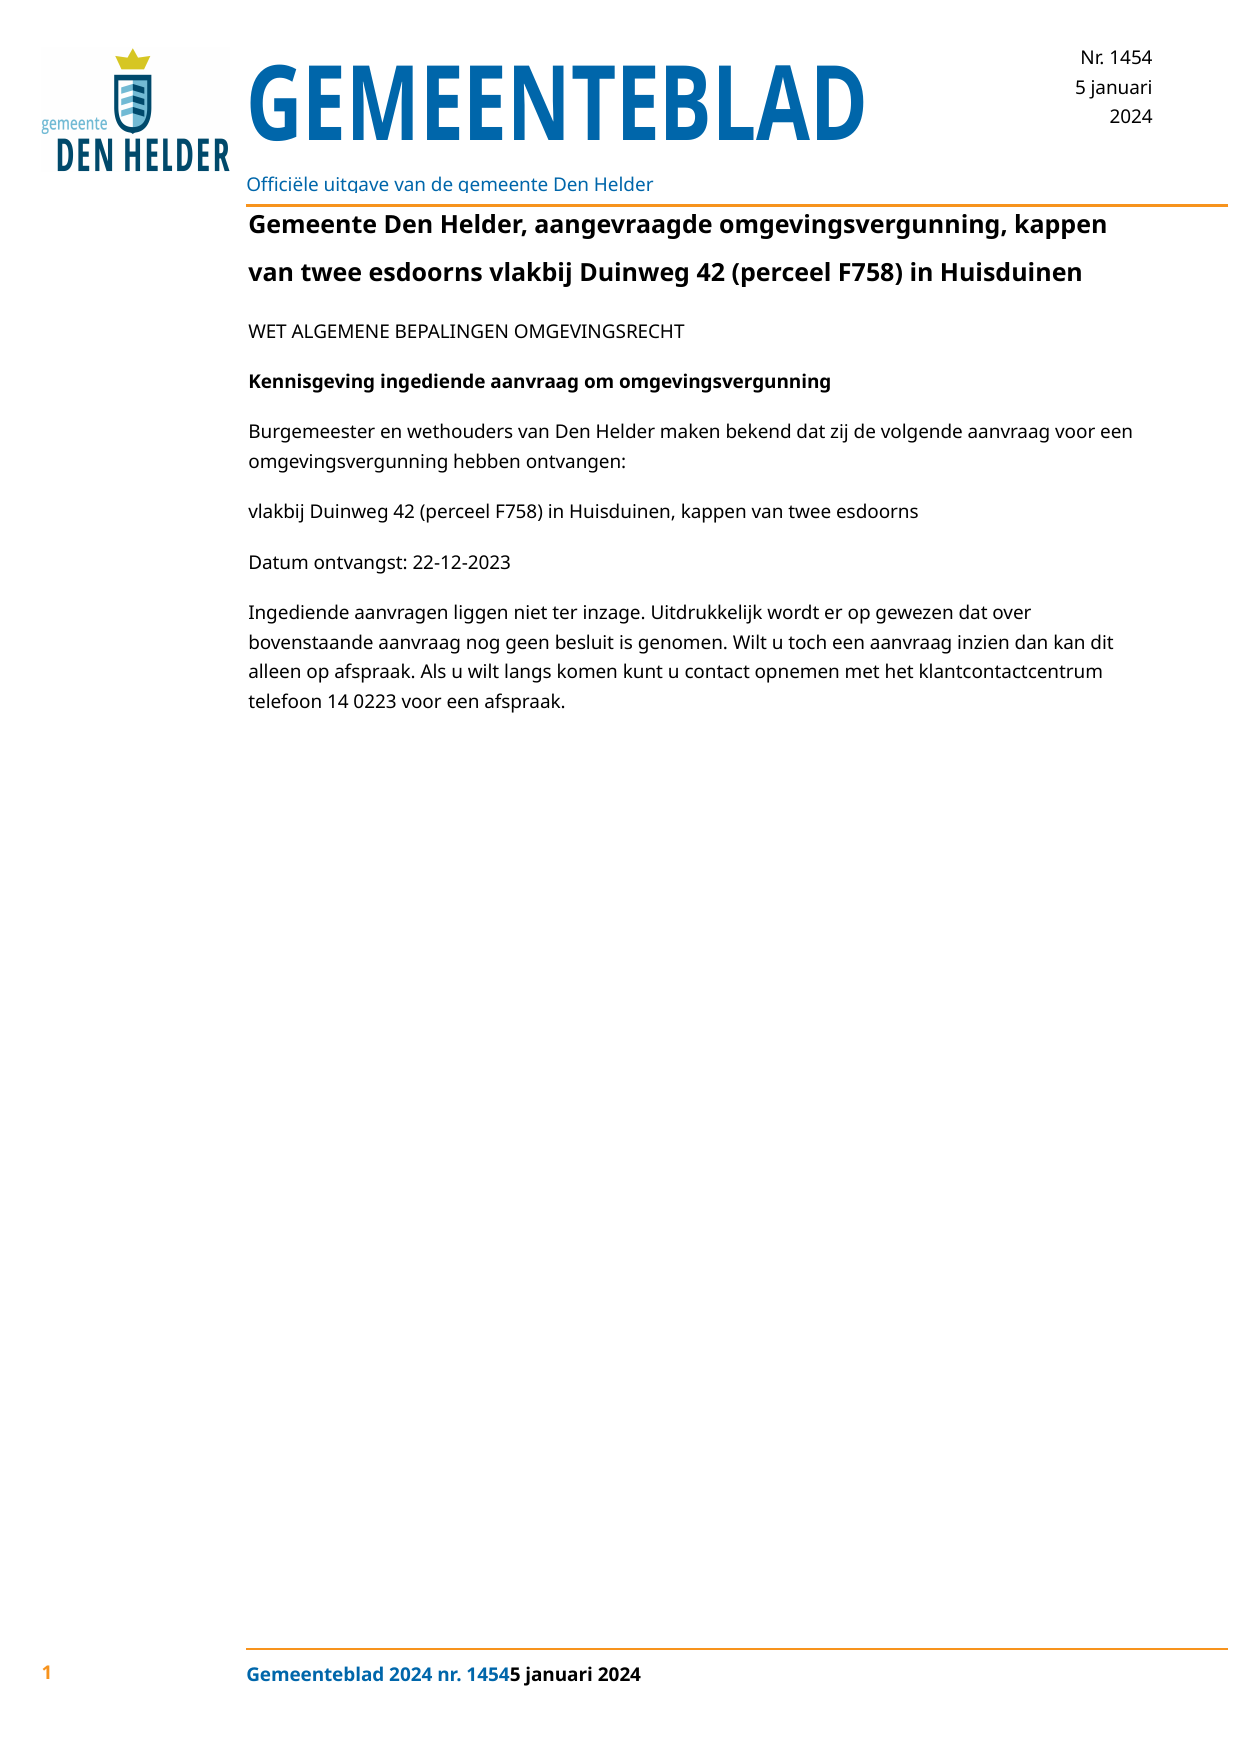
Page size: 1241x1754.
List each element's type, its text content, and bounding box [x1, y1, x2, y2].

text Ingediende aanvragen liggen niet ter inzage. Uitdrukkelijk wordt er op gewezen dat over bovenstaande aanvraag nog geen besluit is genomen. Wilt u toch een aanvraag inzien dan kan dit alleen op afspraak. Als u wilt langs komen kunt u contact opnemen met het klantcontactcentrum telefoon 14 0223 voor een afspraak. [248, 599, 1152, 714]
text Kennisgeving ingediende aanvraag om omgevingsvergunning [248, 368, 1152, 394]
picture [130, 157, 135, 172]
picture [100, 154, 106, 172]
text Burgemeester en wethouders van Den Helder maken bekend dat zij de volgende aanvraag voor een omgevingsvergunning hebben ontvangen: [248, 419, 1152, 474]
text Gemeente Den Helder, aangevraagde omgevingsvergunning, kappen van twee esdoorns vlakbij Duinweg 42 (perceel F758) in Huisduinen [248, 207, 1152, 288]
picture [63, 144, 68, 165]
text vlakbij Duinweg 42 (perceel F758) in Huisduinen, kappen van twee esdoorns [248, 499, 1152, 524]
picture [220, 160, 224, 172]
text Datum ontvangst: 22-12-2023 [248, 549, 1152, 575]
text WET ALGEMENE BEPALINGEN OMGEVINGSRECHT [248, 318, 1152, 344]
picture [41, 47, 231, 172]
picture [182, 144, 187, 165]
